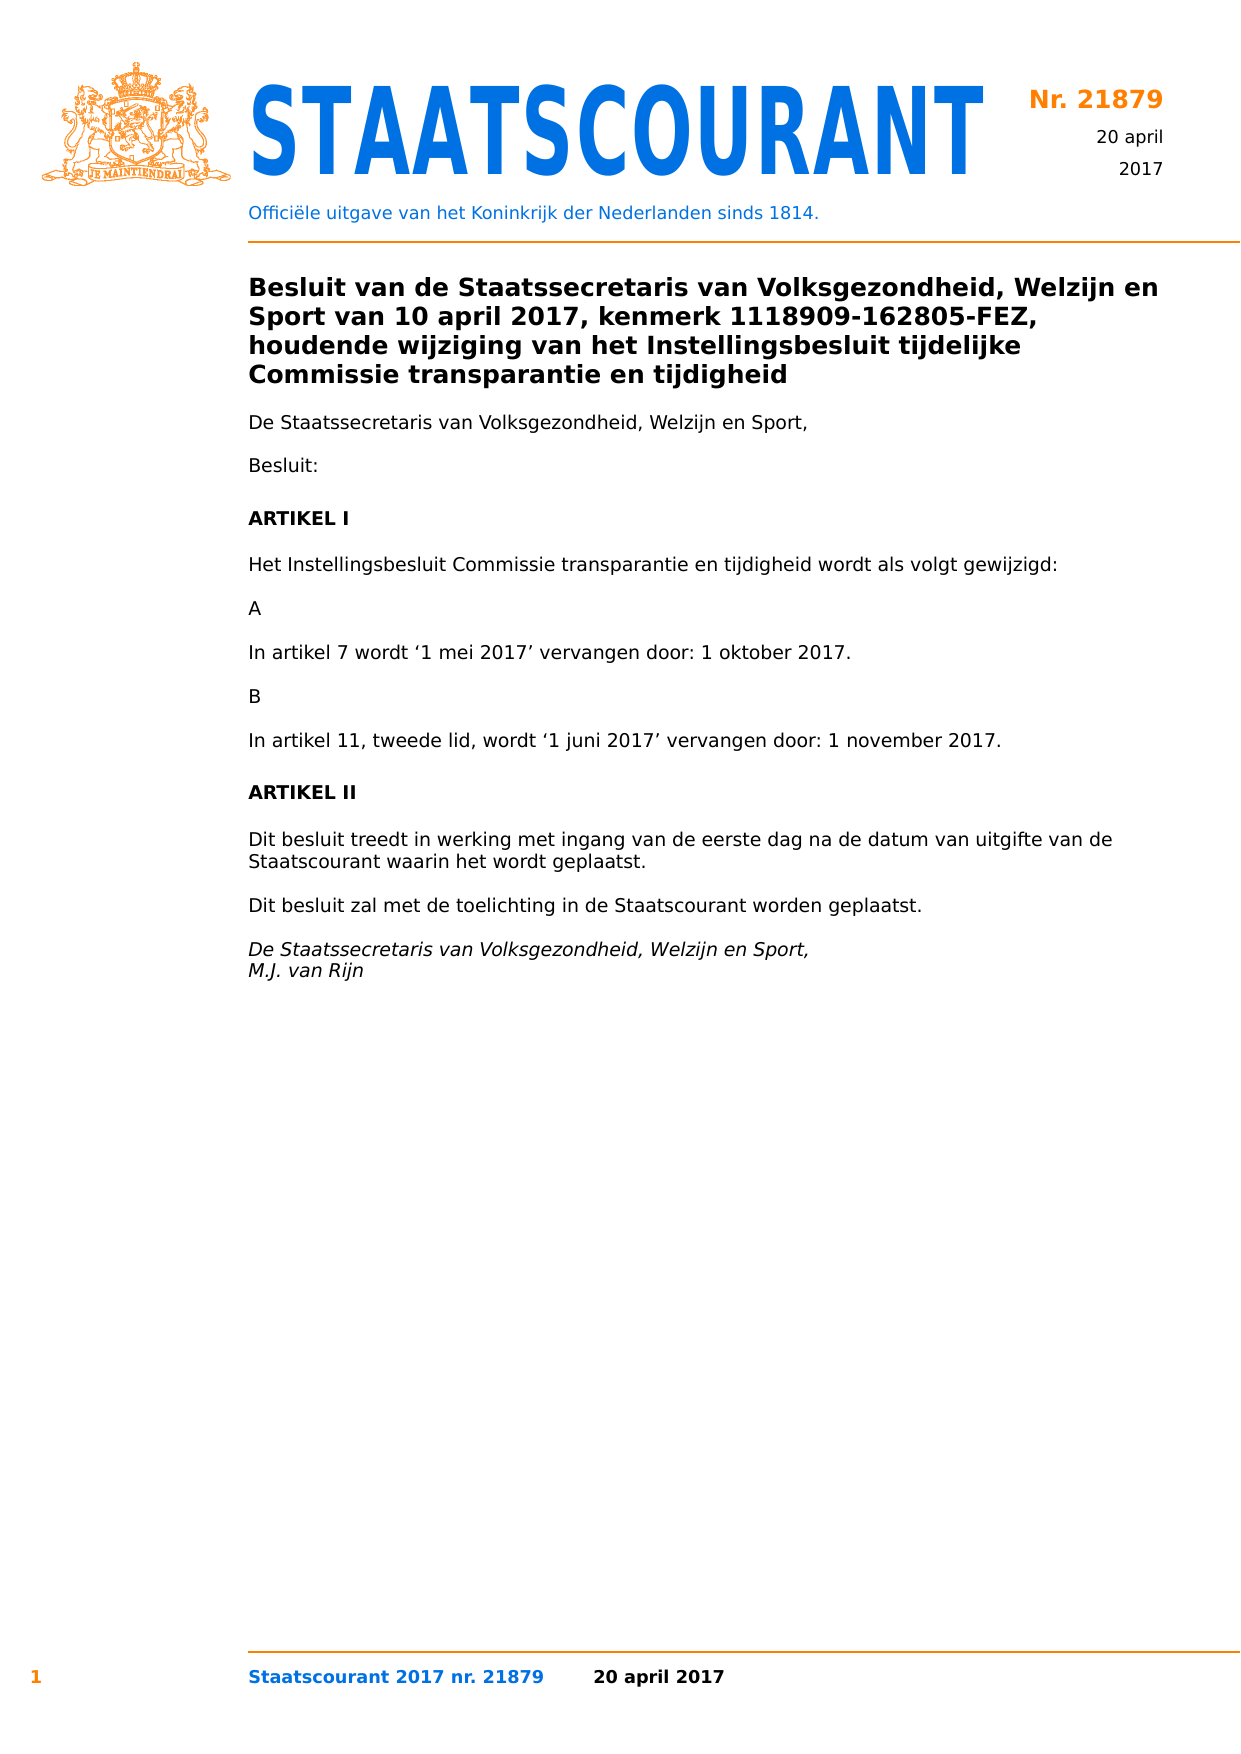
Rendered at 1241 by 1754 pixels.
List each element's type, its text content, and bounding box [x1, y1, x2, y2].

text A [248, 598, 1163, 620]
table_header STAATSCOURANT [248, 62, 998, 203]
text B [248, 686, 1163, 708]
text De Staatssecretaris van Volksgezondheid, Welzijn en Sport, M.J. van Rijn [248, 938, 1163, 982]
subtitle ARTIKEL I [248, 507, 1163, 529]
text De Staatssecretaris van Volksgezondheid, Welzijn en Sport, [248, 412, 1163, 433]
text Het Instellingsbesluit Commissie transparantie en tijdigheid wordt als volgt gewijzigd: [248, 554, 1163, 576]
text Dit besluit treedt in werking met ingang van de eerste dag na de datum van uitgifte van de Staatscourant waarin het wordt geplaatst. [248, 829, 1163, 873]
table_cell 20 april [998, 121, 1240, 153]
table_header [25, 62, 248, 241]
table_header Nr. 21879 [998, 62, 1240, 121]
table_cell Officiële uitgave van het Koninkrijk der Nederlanden sinds 1814. [248, 203, 1240, 241]
subtitle ARTIKEL II [248, 782, 1163, 804]
text In artikel 7 wordt ‘1 mei 2017’ vervangen door: 1 oktober 2017. [248, 642, 1163, 664]
text Dit besluit zal met de toelichting in de Staatscourant worden geplaatst. [248, 894, 1163, 917]
subtitle Besluit van de Staatssecretaris van Volksgezondheid, Welzijn en Sport van 10 april 2017, kenmerk 1118909-162805-FEZ, houdende wijziging van het Instellingsbesluit tijdelijke Commissie transparantie en tijdigheid [248, 273, 1163, 390]
text Besluit: [248, 455, 1163, 477]
table_cell 2017 [998, 153, 1240, 203]
text In artikel 11, tweede lid, wordt ‘1 juni 2017’ vervangen door: 1 november 2017. [248, 730, 1163, 752]
picture [41, 62, 231, 186]
